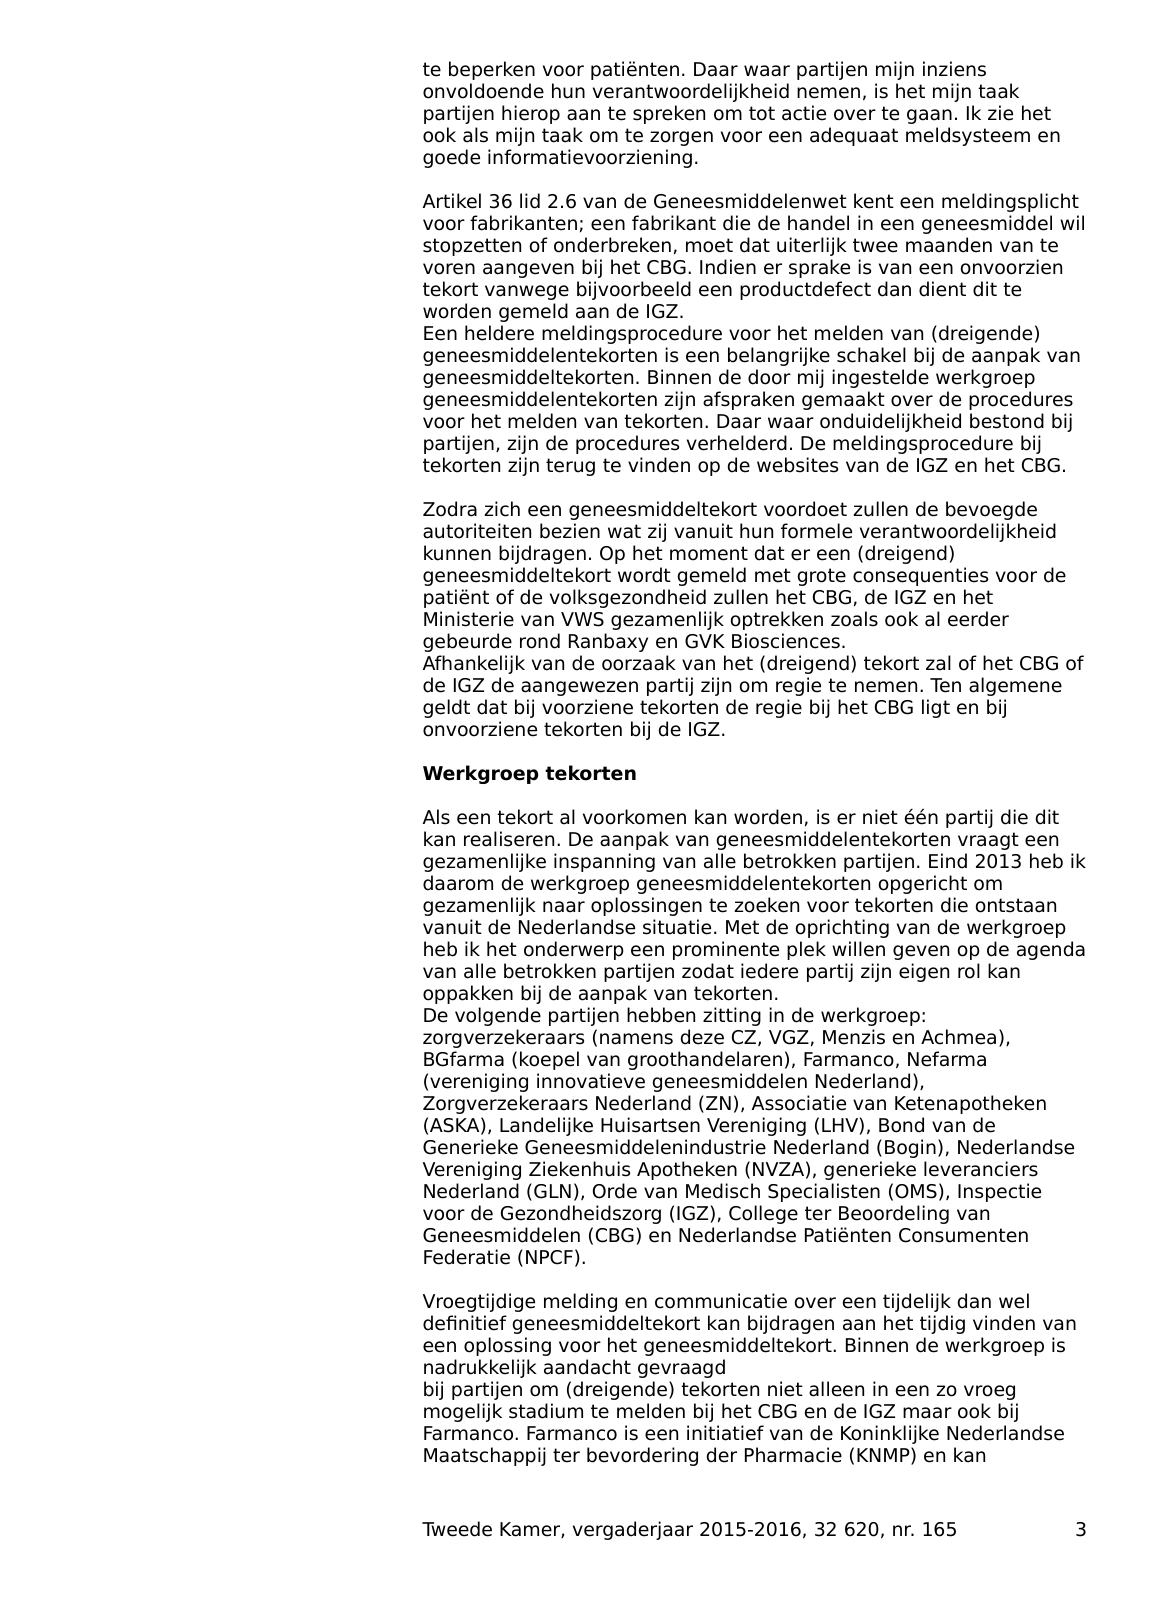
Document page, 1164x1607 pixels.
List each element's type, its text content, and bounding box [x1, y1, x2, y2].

text te beperken voor patiënten. Daar waar partijen mijn inziens onvoldoende hun verantwoordelijkheid nemen, is het mijn taak partijen hierop aan te spreken om tot actie over te gaan. Ik zie het ook als mijn taak om te zorgen voor een adequaat meldsysteem en goede informatievoorziening. [422, 59, 1087, 169]
text De volgende partijen hebben zitting in de werkgroep: zorgverzekeraars (namens deze CZ, VGZ, Menzis en Achmea), BGfarma (koepel van groothandelaren), Farmanco, Nefarma (vereniging innovatieve geneesmiddelen Nederland), Zorgverzekeraars Nederland (ZN), Associatie van Ketenapotheken (ASKA), Landelijke Huisartsen Vereniging (LHV), Bond van de Generieke Geneesmiddelenindustrie Nederland (Bogin), Nederlandse Vereniging Ziekenhuis Apotheken (NVZA), generieke leveranciers Nederland (GLN), Orde van Medisch Specialisten (OMS), Inspectie voor de Gezondheidszorg (IGZ), College ter Beoordeling van Geneesmiddelen (CBG) en Nederlandse Patiënten Consumenten Federatie (NPCF). [422, 1005, 1087, 1269]
text bij partijen om (dreigende) tekorten niet alleen in een zo vroeg mogelijk stadium te melden bij het CBG en de IGZ maar ook bij Farmanco. Farmanco is een initiatief van de Koninklijke Nederlandse Maatschappij ter bevordering der Pharmacie (KNMP) en kan [422, 1379, 1087, 1467]
text Als een tekort al voorkomen kan worden, is er niet één partij die dit kan realiseren. De aanpak van geneesmiddelentekorten vraagt een gezamenlijke inspanning van alle betrokken partijen. Eind 2013 heb ik daarom de werkgroep geneesmiddelentekorten opgericht om gezamenlijk naar oplossingen te zoeken voor tekorten die ontstaan vanuit de Nederlandse situatie. Met de oprichting van de werkgroep heb ik het onderwerp een prominente plek willen geven op de agenda van alle betrokken partijen zodat iedere partij zijn eigen rol kan oppakken bij de aanpak van tekorten. [422, 807, 1087, 1005]
text Vroegtijdige melding en communicatie over een tijdelijk dan wel definitief geneesmiddeltekort kan bijdragen aan het tijdig vinden van een oplossing voor het geneesmiddeltekort. Binnen de werkgroep is nadrukkelijk aandacht gevraagd [422, 1291, 1087, 1379]
subtitle Werkgroep tekorten [422, 763, 1087, 785]
text Zodra zich een geneesmiddeltekort voordoet zullen de bevoegde autoriteiten bezien wat zij vanuit hun formele verantwoordelijkheid kunnen bijdragen. Op het moment dat er een (dreigend) geneesmiddeltekort wordt gemeld met grote consequenties voor de patiënt of de volksgezondheid zullen het CBG, de IGZ en het Ministerie van VWS gezamenlijk optrekken zoals ook al eerder gebeurde rond Ranbaxy en GVK Biosciences. [422, 499, 1087, 653]
text Een heldere meldingsprocedure voor het melden van (dreigende) geneesmiddelentekorten is een belangrijke schakel bij de aanpak van geneesmiddeltekorten. Binnen de door mij ingestelde werkgroep geneesmiddelentekorten zijn afspraken gemaakt over de procedures voor het melden van tekorten. Daar waar onduidelijkheid bestond bij partijen, zijn de procedures verhelderd. De meldingsprocedure bij tekorten zijn terug te vinden op de websites van de IGZ en het CBG. [422, 323, 1087, 477]
text Afhankelijk van de oorzaak van het (dreigend) tekort zal of het CBG of de IGZ de aangewezen partij zijn om regie te nemen. Ten algemene geldt dat bij voorziene tekorten de regie bij het CBG ligt en bij onvoorziene tekorten bij de IGZ. [422, 653, 1087, 741]
text Artikel 36 lid 2.6 van de Geneesmiddelenwet kent een meldingsplicht voor fabrikanten; een fabrikant die de handel in een geneesmiddel wil stopzetten of onderbreken, moet dat uiterlijk twee maanden van te voren aangeven bij het CBG. Indien er sprake is van een onvoorzien tekort vanwege bijvoorbeeld een productdefect dan dient dit te worden gemeld aan de IGZ. [422, 191, 1087, 323]
